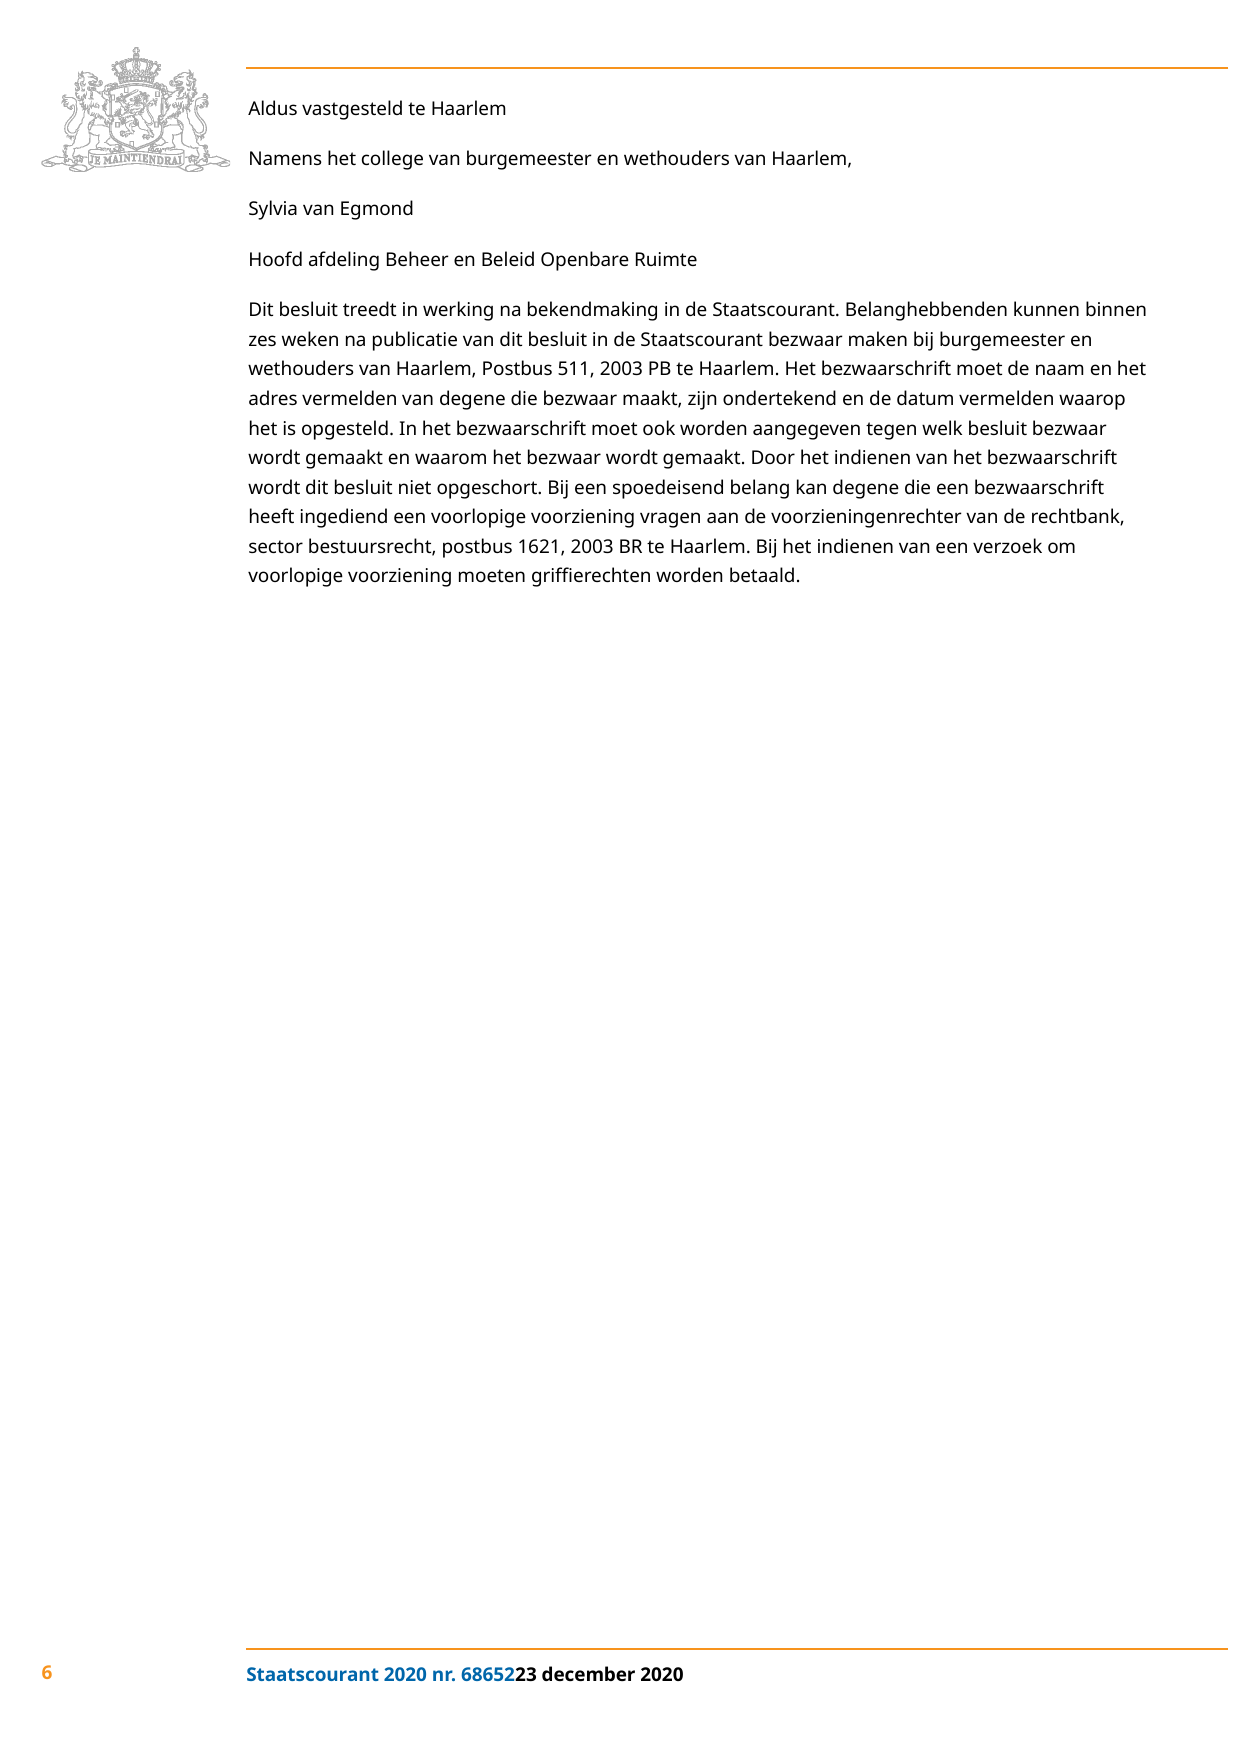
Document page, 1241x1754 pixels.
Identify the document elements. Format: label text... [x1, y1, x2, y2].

text Hoofd afdeling Beheer en Beleid Openbare Ruimte [248, 246, 1152, 272]
text Dit besluit treedt in werking na bekendmaking in de Staatscourant. Belanghebbenden kunnen binnen zes weken na publicatie van dit besluit in de Staatscourant bezwaar maken bij burgemeester en wethouders van Haarlem, Postbus 511, 2003 PB te Haarlem. Het bezwaarschrift moet de naam en het adres vermelden van degene die bezwaar maakt, zijn ondertekend en de datum vermelden waarop het is opgesteld. In het bezwaarschrift moet ook worden aangegeven tegen welk besluit bezwaar wordt gemaakt en waarom het bezwaar wordt gemaakt. Door het indienen van het bezwaarschrift wordt dit besluit niet opgeschort. Bij een spoedeisend belang kan degene die een bezwaarschrift heeft ingediend een voorlopige voorziening vragen aan de voorzieningenrechter van de rechtbank, sector bestuursrecht, postbus 1621, 2003 BR te Haarlem. Bij het indienen van een verzoek om voorlopige voorziening moeten griffierechten worden betaald. [248, 296, 1152, 588]
picture [41, 47, 231, 172]
text Aldus vastgesteld te Haarlem [248, 95, 1152, 121]
text Sylvia van Egmond [248, 196, 1152, 221]
text Namens het college van burgemeester en wethouders van Haarlem, [248, 145, 1152, 171]
